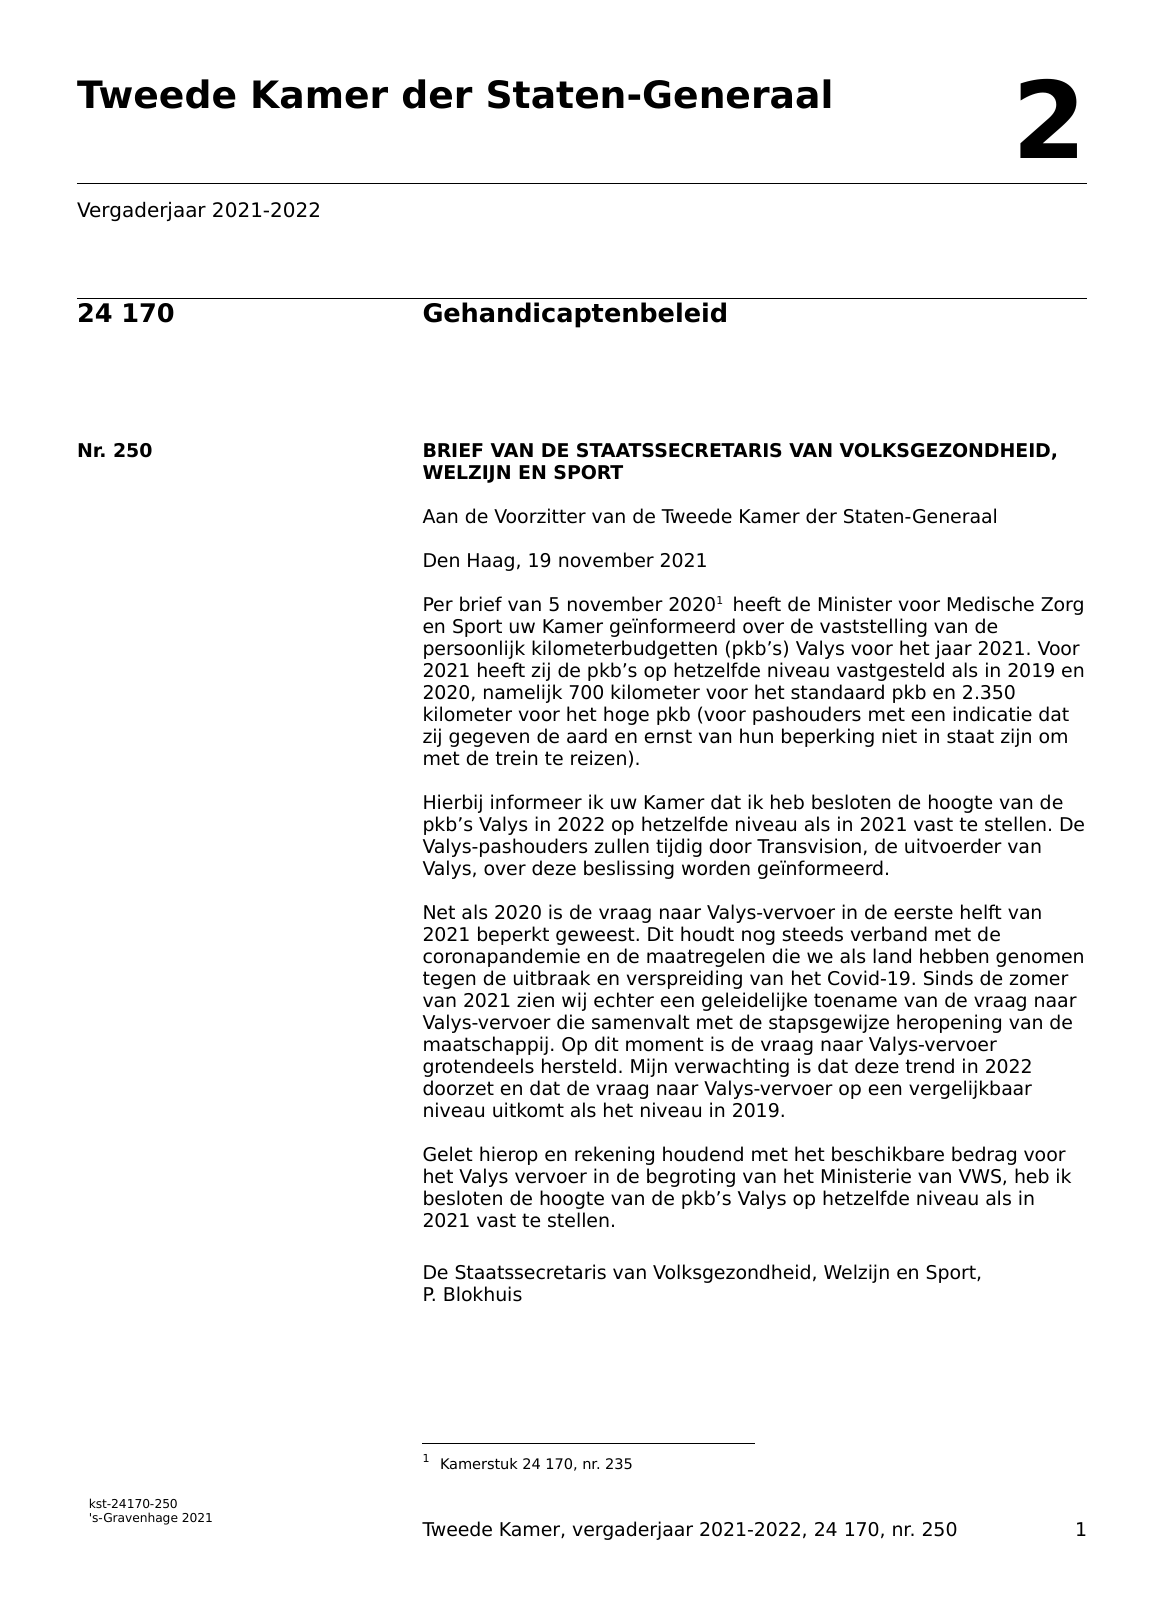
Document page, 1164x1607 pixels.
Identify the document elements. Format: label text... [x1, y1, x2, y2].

table_cell Vergaderjaar 2021-2022 [77, 184, 1087, 298]
table_header Tweede Kamer der Staten-Generaal [77, 59, 886, 183]
subtitle Nr. 250 BRIEF VAN DE STAATSSECRETARIS VAN VOLKSGEZONDHEID, WELZIJN EN SPORT [77, 440, 1087, 484]
subtitle 24 170 Gehandicaptenbeleid [77, 299, 1087, 329]
text Kamerstuk 24 170, nr. 235 [422, 1452, 1087, 1474]
text Den Haag, 19 november 2021 [422, 550, 1087, 572]
text 's-Gravenhage 2021 [88, 1511, 323, 1525]
table_header 2 [886, 59, 1087, 183]
text Gelet hierop en rekening houdend met het beschikbare bedrag voor het Valys vervoer in de begroting van het Ministerie van VWS, heb ik besloten de hoogte van de pkb’s Valys op hetzelfde niveau als in 2021 vast te stellen. [422, 1144, 1087, 1232]
text De Staatssecretaris van Volksgezondheid, Welzijn en Sport, P. Blokhuis [422, 1262, 1087, 1306]
text Aan de Voorzitter van de Tweede Kamer der Staten-Generaal [422, 506, 1087, 528]
text kst-24170-250 [88, 1497, 323, 1511]
text Per brief van 5 november 2020 heeft de Minister voor Medische Zorg en Sport uw Kamer geïnformeerd over de vaststelling van de persoonlijk kilometerbudgetten (pkb’s) Valys voor het jaar 2021. Voor 2021 heeft zij de pkb’s op hetzelfde niveau vastgesteld als in 2019 en 2020, namelijk 700 kilometer voor het standaard pkb en 2.350 kilometer voor het hoge pkb (voor pashouders met een indicatie dat zij gegeven de aard en ernst van hun beperking niet in staat zijn om met de trein te reizen). [422, 594, 1087, 770]
text Hierbij informeer ik uw Kamer dat ik heb besloten de hoogte van de pkb’s Valys in 2022 op hetzelfde niveau als in 2021 vast te stellen. De Valys-pashouders zullen tijdig door Transvision, de uitvoerder van Valys, over deze beslissing worden geïnformeerd. [422, 792, 1087, 880]
text Net als 2020 is de vraag naar Valys-vervoer in de eerste helft van 2021 beperkt geweest. Dit houdt nog steeds verband met de coronapandemie en de maatregelen die we als land hebben genomen tegen de uitbraak en verspreiding van het Covid-19. Sinds de zomer van 2021 zien wij echter een geleidelijke toename van de vraag naar Valys-vervoer die samenvalt met de stapsgewijze heropening van de maatschappij. Op dit moment is de vraag naar Valys-vervoer grotendeels hersteld. Mijn verwachting is dat deze trend in 2022 doorzet en dat de vraag naar Valys-vervoer op een vergelijkbaar niveau uitkomt als het niveau in 2019. [422, 902, 1087, 1122]
